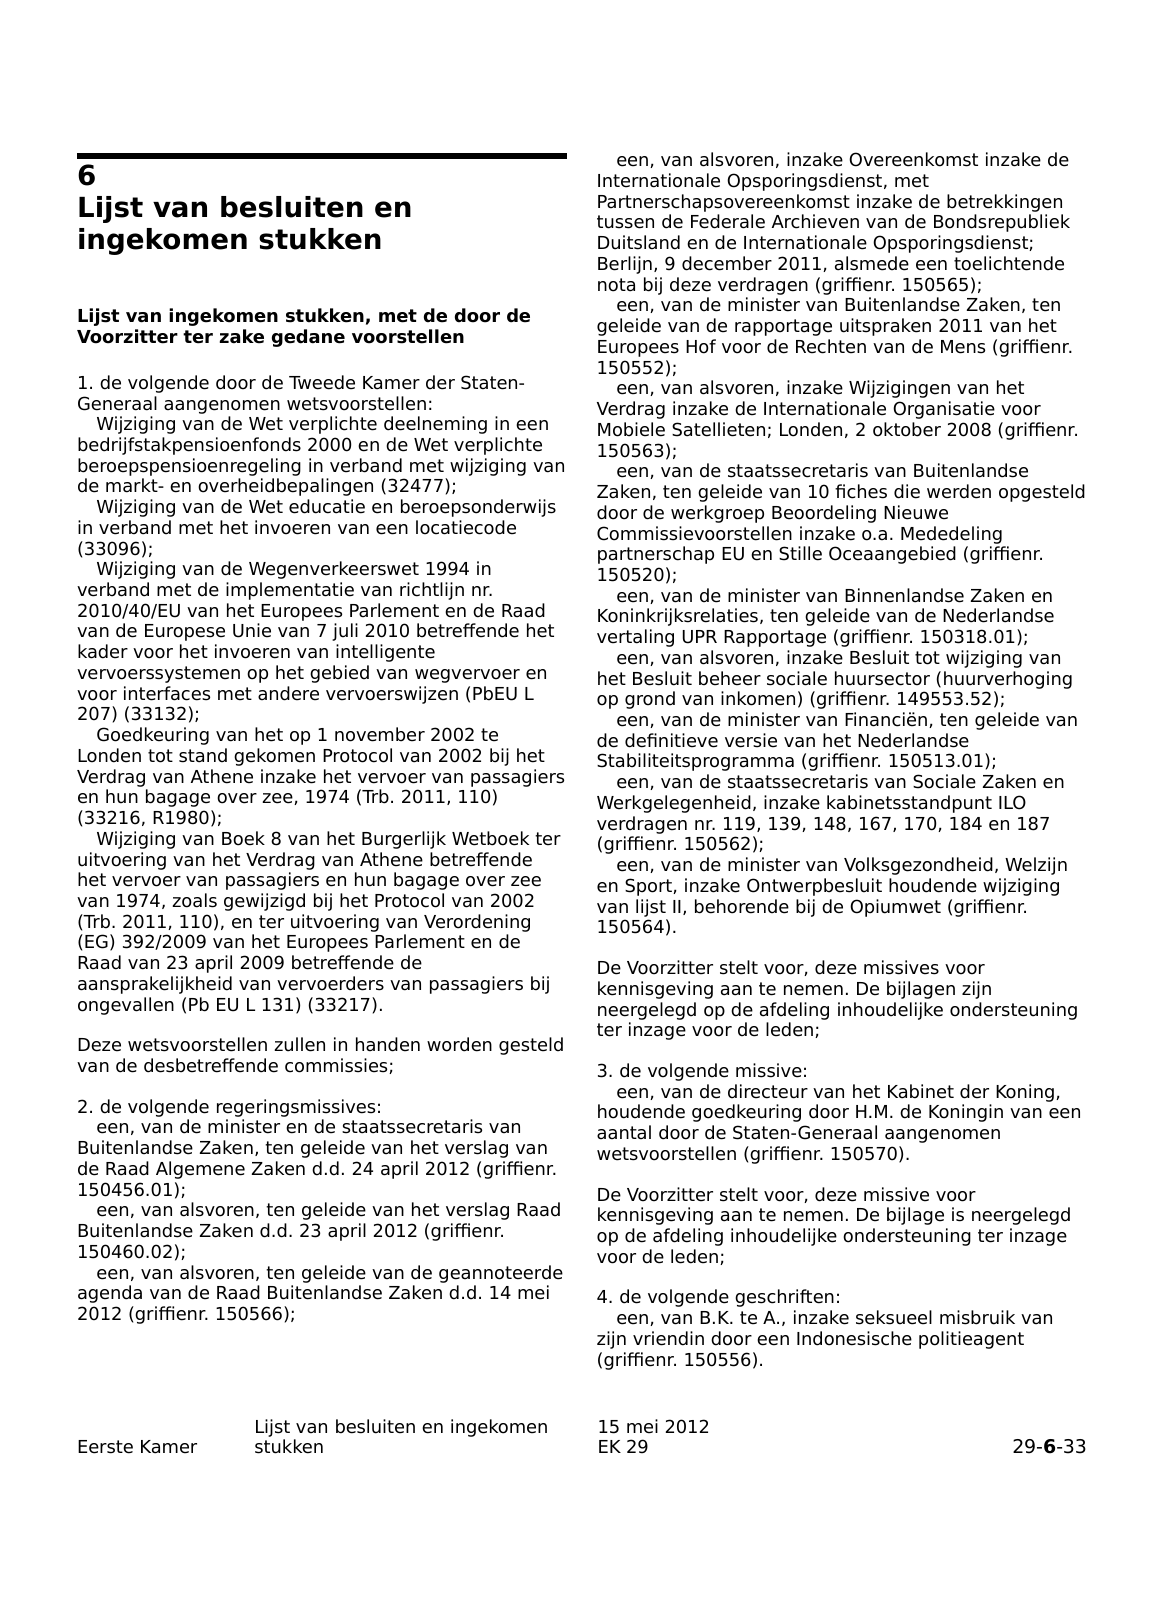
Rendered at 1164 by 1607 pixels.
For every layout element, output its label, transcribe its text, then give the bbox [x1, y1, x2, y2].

text 3. de volgende missive: [596, 1061, 1087, 1082]
text De Voorzitter stelt voor, deze missives voor kennisgeving aan te nemen. De bijlagen zijn neergelegd op de afdeling inhoudelijke ondersteuning ter inzage voor de leden; [596, 958, 1087, 1041]
text een, van alsvoren, inzake Besluit tot wijziging van het Besluit beheer sociale huursector (huurverhoging op grond van inkomen) (griffienr. 149553.52); [596, 648, 1087, 710]
title 6 Lijst van besluiten en ingekomen stukken [77, 159, 567, 256]
subtitle Lijst van ingekomen stukken, met de door de Voorzitter ter zake gedane voorstellen [77, 306, 567, 348]
text Wijziging van de Wegenverkeerswet 1994 in verband met de implementatie van richtlijn nr. 2010/40/EU van het Europees Parlement en de Raad van de Europese Unie van 7 juli 2010 betreffende het kader voor het invoeren van intelligente vervoerssystemen op het gebied van wegvervoer en voor interfaces met andere vervoerswijzen (PbEU L 207) (33132); [77, 559, 567, 725]
text een, van de minister van Financiën, ten geleide van de definitieve versie van het Nederlandse Stabiliteitsprogramma (griffienr. 150513.01); [596, 710, 1087, 772]
text een, van alsvoren, ten geleide van de geannoteerde agenda van de Raad Buitenlandse Zaken d.d. 14 mei 2012 (griffienr. 150566); [77, 1262, 567, 1325]
text Wijziging van Boek 8 van het Burgerlijk Wetboek ter uitvoering van het Verdrag van Athene betreffende het vervoer van passagiers en hun bagage over zee van 1974, zoals gewijzigd bij het Protocol van 2002 (Trb. 2011, 110), en ter uitvoering van Verordening (EG) 392/2009 van het Europees Parlement en de Raad van 23 april 2009 betreffende de aansprakelijkheid van vervoerders van passagiers bij ongevallen (Pb EU L 131) (33217). [77, 829, 567, 1015]
text een, van de directeur van het Kabinet der Koning, houdende goedkeuring door H.M. de Koningin van een aantal door de Staten-Generaal aangenomen wetsvoorstellen (griffienr. 150570). [596, 1082, 1087, 1164]
text een, van de staatssecretaris van Sociale Zaken en Werkgelegenheid, inzake kabinetsstandpunt ILO verdragen nr. 119, 139, 148, 167, 170, 184 en 187 (griffienr. 150562); [596, 772, 1087, 855]
text een, van de minister van Buitenlandse Zaken, ten geleide van de rapportage uitspraken 2011 van het Europees Hof voor de Rechten van de Mens (griffienr. 150552); [596, 295, 1087, 378]
text een, van de staatssecretaris van Buitenlandse Zaken, ten geleide van 10 fiches die werden opgesteld door de werkgroep Beoordeling Nieuwe Commissievoorstellen inzake o.a. Mededeling partnerschap EU en Stille Oceaangebied (griffienr. 150520); [596, 461, 1087, 586]
text een, van alsvoren, ten geleide van het verslag Raad Buitenlandse Zaken d.d. 23 april 2012 (griffienr. 150460.02); [77, 1200, 567, 1262]
text 4. de volgende geschriften: [596, 1287, 1087, 1308]
text 2. de volgende regeringsmissives: [77, 1097, 567, 1117]
text Wijziging van de Wet educatie en beroepsonderwijs in verband met het invoeren van een locatiecode (33096); [77, 497, 567, 559]
text 1. de volgende door de Tweede Kamer der Staten-Generaal aangenomen wetsvoorstellen: [77, 373, 567, 414]
text een, van alsvoren, inzake Overeenkomst inzake de Internationale Opsporingsdienst, met Partnerschapsovereenkomst inzake de betrekkingen tussen de Federale Archieven van de Bondsrepubliek Duitsland en de Internationale Opsporingsdienst; Berlijn, 9 december 2011, alsmede een toelichtende nota bij deze verdragen (griffienr. 150565); [596, 150, 1087, 295]
text een, van de minister van Volksgezondheid, Welzijn en Sport, inzake Ontwerpbesluit houdende wijziging van lijst II, behorende bij de Opiumwet (griffienr. 150564). [596, 855, 1087, 938]
text een, van de minister en de staatssecretaris van Buitenlandse Zaken, ten geleide van het verslag van de Raad Algemene Zaken d.d. 24 april 2012 (griffienr. 150456.01); [77, 1117, 567, 1200]
text een, van B.K. te A., inzake seksueel misbruik van zijn vriendin door een Indonesische politieagent (griffienr. 150556). [596, 1308, 1087, 1370]
text Wijziging van de Wet verplichte deelneming in een bedrijfstakpensioenfonds 2000 en de Wet verplichte beroepspensioenregeling in verband met wijziging van de markt- en overheidbepalingen (32477); [77, 414, 567, 497]
text Goedkeuring van het op 1 november 2002 te Londen tot stand gekomen Protocol van 2002 bij het Verdrag van Athene inzake het vervoer van passagiers en hun bagage over zee, 1974 (Trb. 2011, 110) (33216, R1980); [77, 725, 567, 829]
text De Voorzitter stelt voor, deze missive voor kennisgeving aan te nemen. De bijlage is neergelegd op de afdeling inhoudelijke ondersteuning ter inzage voor de leden; [596, 1184, 1087, 1267]
text Deze wetsvoorstellen zullen in handen worden gesteld van de desbetreffende commissies; [77, 1035, 567, 1077]
text een, van alsvoren, inzake Wijzigingen van het Verdrag inzake de Internationale Organisatie voor Mobiele Satellieten; Londen, 2 oktober 2008 (griffienr. 150563); [596, 378, 1087, 461]
text een, van de minister van Binnenlandse Zaken en Koninkrijksrelaties, ten geleide van de Nederlandse vertaling UPR Rapportage (griffienr. 150318.01); [596, 586, 1087, 648]
